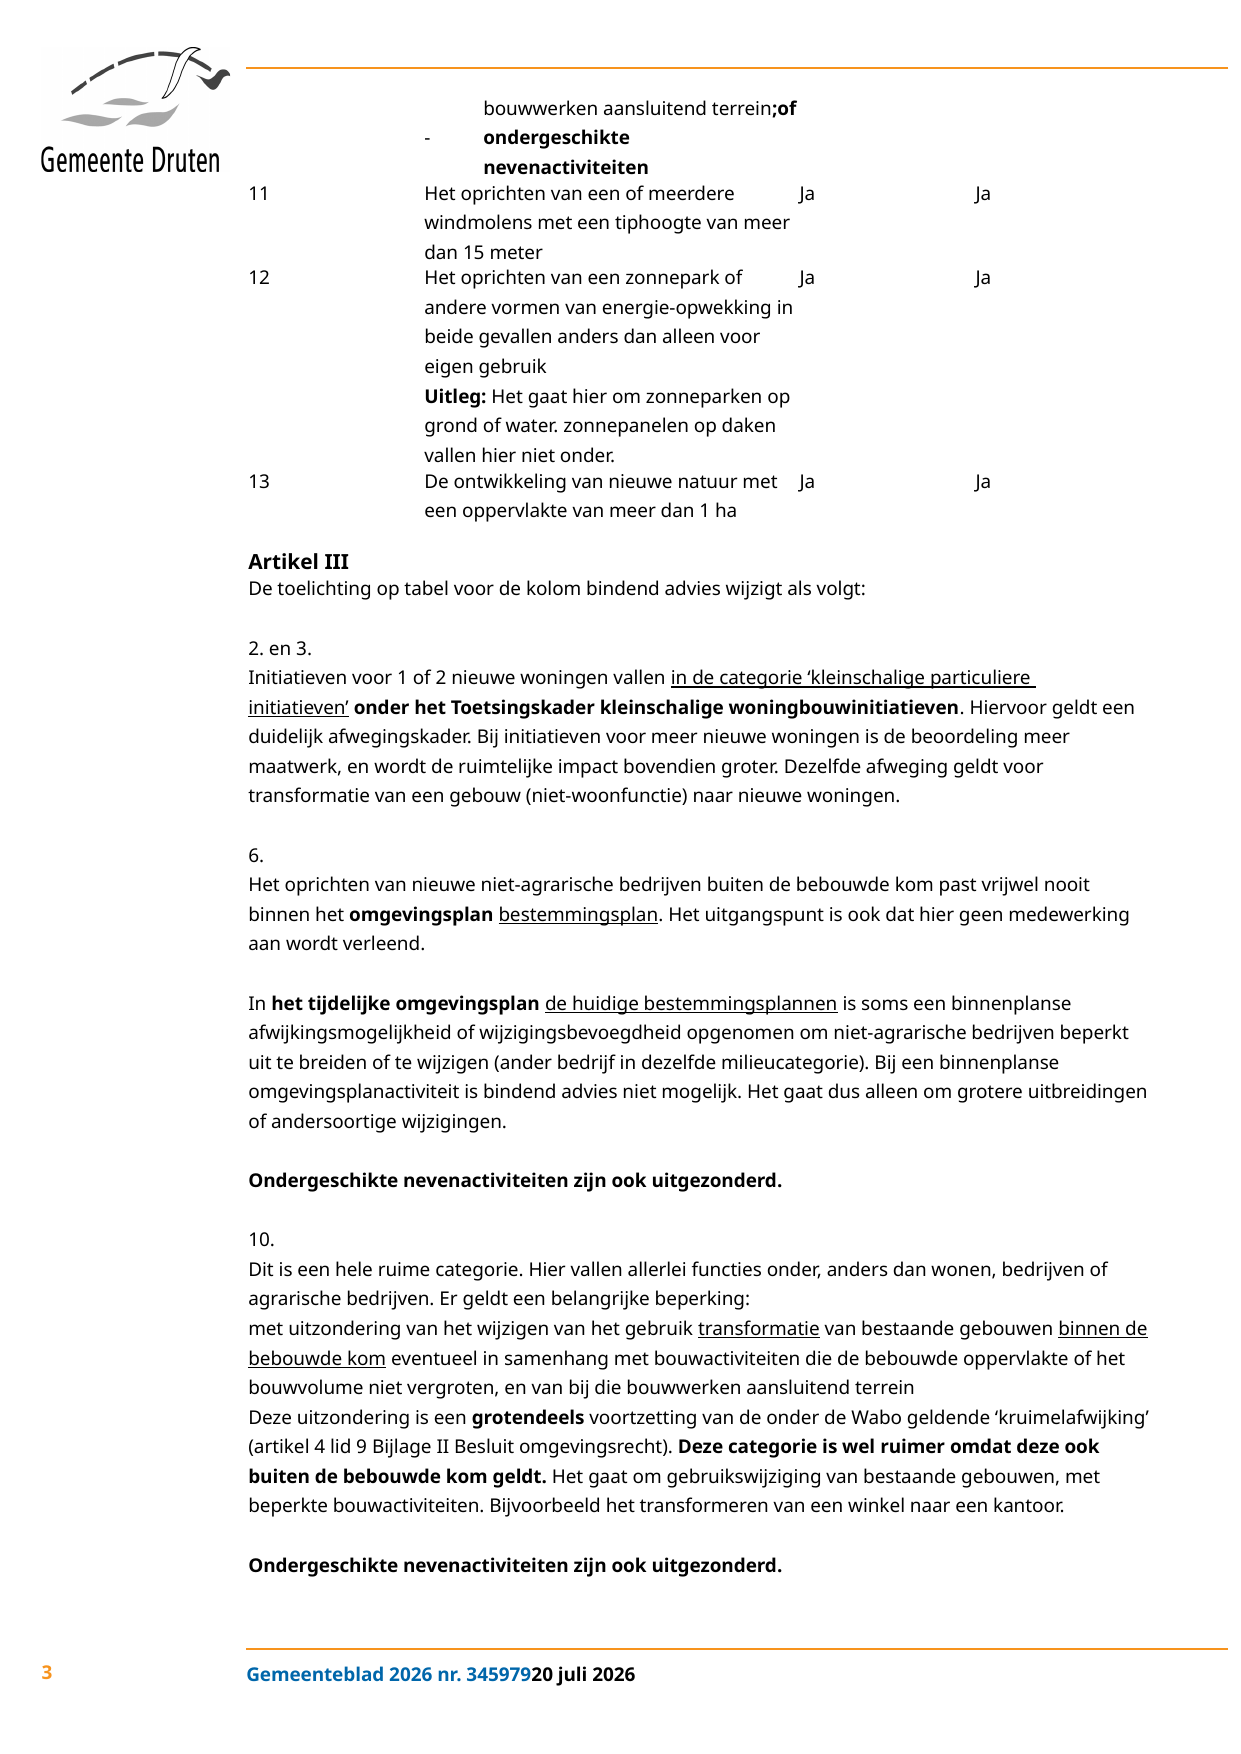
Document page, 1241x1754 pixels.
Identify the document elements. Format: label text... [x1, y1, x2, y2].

table_cell Ja [975, 468, 1152, 523]
table_cell Ja [975, 265, 1152, 468]
table_cell [975, 95, 1152, 180]
table_cell Ja [975, 180, 1152, 264]
table_cell Het oprichten van een zonnepark of andere vormen van energie-opwekking in beide gevallen anders dan alleen voor eigen gebruik Uitleg: Het gaat hier om zonneparken op grond of water. zonnepanelen op daken vallen hier niet onder. [424, 265, 799, 468]
table_cell Het oprichten van een of meerdere windmolens met een tiphoogte van meer dan 15 meter [424, 180, 799, 264]
table_cell Ja [799, 265, 975, 468]
text Ondergeschikte nevenactiviteiten zijn ook uitgezonderd. [248, 1167, 1152, 1193]
table_cell 13 [248, 468, 424, 523]
text met uitzondering van het wijzigen van het gebruik transformatie van bestaande gebouwen binnen de bebouwde kom eventueel in samenhang met bouwactiviteiten die de bebouwde oppervlakte of het bouwvolume niet vergroten, en van bij die bouwwerken aansluitend terrein [248, 1315, 1152, 1400]
text Initiatieven voor 1 of 2 nieuwe woningen vallen in de categorie ‘kleinschalige particuliere initiatieven’ onder het Toetsingskader kleinschalige woningbouwinitiatieven. Hiervoor geldt een duidelijk afwegingskader. Bij initiatieven voor meer nieuwe woningen is de beoordeling meer maatwerk, en wordt de ruimtelijke impact bovendien groter. Dezelfde afweging geldt voor transformatie van een gebouw (niet-woonfunctie) naar nieuwe woningen. [248, 664, 1152, 808]
text 2. en 3. [248, 635, 1152, 661]
table_cell De ontwikkeling van nieuwe natuur met een oppervlakte van meer dan 1 ha [424, 468, 799, 523]
text Artikel III [248, 547, 1152, 576]
text Het oprichten van nieuwe niet-agrarische bedrijven buiten de bebouwde kom past vrijwel nooit binnen het omgevingsplan bestemmingsplan. Het uitgangspunt is ook dat hier geen medewerking aan wordt verleend. [248, 871, 1152, 956]
text Dit is een hele ruime categorie. Hier vallen allerlei functies onder, anders dan wonen, bedrijven of agrarische bedrijven. Er geldt een belangrijke beperking: [248, 1256, 1152, 1311]
picture [41, 47, 231, 172]
table_cell 12 [248, 265, 424, 468]
table_cell [248, 95, 424, 180]
text De toelichting op tabel voor de kolom bindend advies wijzigt als volgt: [248, 576, 1152, 601]
text 6. [248, 842, 1152, 868]
table_cell 11 [248, 180, 424, 264]
table_cell Ja [799, 468, 975, 523]
text In het tijdelijke omgevingsplan de huidige bestemmingsplannen is soms een binnenplanse afwijkingsmogelijkheid of wijzigingsbevoegdheid opgenomen om niet-agrarische bedrijven beperkt uit te breiden of te wijzigen (ander bedrijf in dezelfde milieucategorie). Bij een binnenplanse omgevingsplanactiviteit is bindend advies niet mogelijk. Het gaat dus alleen om grotere uitbreidingen of andersoortige wijzigingen. [248, 990, 1152, 1134]
table_cell Ja [799, 180, 975, 264]
table_cell bouwwerken aansluitend terrein;of ondergeschikte nevenactiviteiten [424, 95, 799, 180]
text Ondergeschikte nevenactiviteiten zijn ook uitgezonderd. [248, 1552, 1152, 1578]
text 10. [248, 1226, 1152, 1252]
text Deze uitzondering is een grotendeels voortzetting van de onder de Wabo geldende ‘kruimelafwijking’ (artikel 4 lid 9 Bijlage II Besluit omgevingsrecht). Deze categorie is wel ruimer omdat deze ook buiten de bebouwde kom geldt. Het gaat om gebruikswijziging van bestaande gebouwen, met beperkte bouwactiviteiten. Bijvoorbeeld het transformeren van een winkel naar een kantoor. [248, 1404, 1152, 1518]
table_cell [799, 95, 975, 180]
